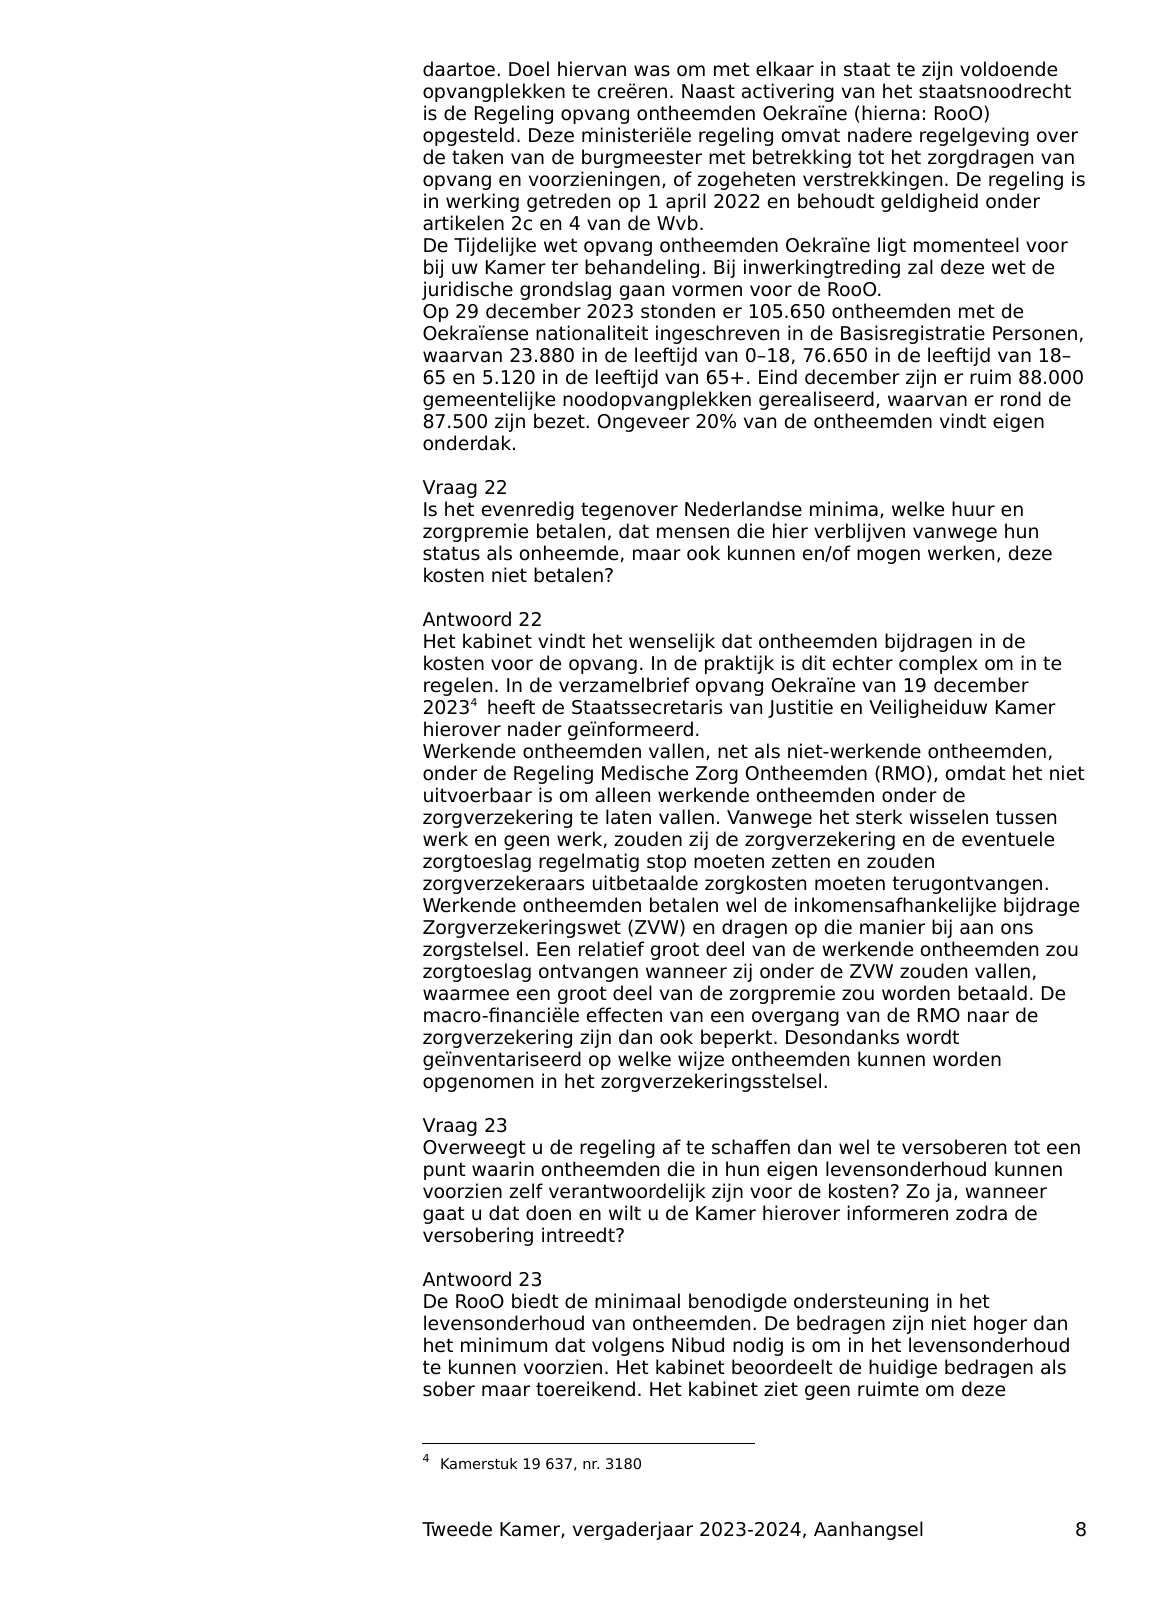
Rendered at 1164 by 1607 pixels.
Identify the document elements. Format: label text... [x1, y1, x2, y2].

text Antwoord 23 [422, 1269, 1087, 1291]
text Het kabinet vindt het wenselijk dat ontheemden bijdragen in de kosten voor de opvang. In de praktijk is dit echter complex om in te regelen. In de verzamelbrief opvang Oekraïne van 19 december 2023 heeft de Staatssecretaris van Justitie en Veiligheiduw Kamer hierover nader geïnformeerd. [422, 631, 1087, 741]
text Op 29 december 2023 stonden er 105.650 ontheemden met de Oekraïense nationaliteit ingeschreven in de Basisregistratie Personen, waarvan 23.880 in de leeftijd van 0–18, 76.650 in de leeftijd van 18–65 en 5.120 in de leeftijd van 65+. Eind december zijn er ruim 88.000 gemeentelijke noodopvangplekken gerealiseerd, waarvan er rond de 87.500 zijn bezet. Ongeveer 20% van de ontheemden vindt eigen onderdak. [422, 301, 1087, 455]
text Vraag 22 [422, 477, 1087, 499]
text Is het evenredig tegenover Nederlandse minima, welke huur en zorgpremie betalen, dat mensen die hier verblijven vanwege hun status als onheemde, maar ook kunnen en/of mogen werken, deze kosten niet betalen? [422, 499, 1087, 587]
text Werkende ontheemden vallen, net als niet-werkende ontheemden, onder de Regeling Medische Zorg Ontheemden (RMO), omdat het niet uitvoerbaar is om alleen werkende ontheemden onder de zorgverzekering te laten vallen. Vanwege het sterk wisselen tussen werk en geen werk, zouden zij de zorgverzekering en de eventuele zorgtoeslag regelmatig stop moeten zetten en zouden zorgverzekeraars uitbetaalde zorgkosten moeten terugontvangen. Werkende ontheemden betalen wel de inkomensafhankelijke bijdrage Zorgverzekeringswet (ZVW) en dragen op die manier bij aan ons zorgstelsel. Een relatief groot deel van de werkende ontheemden zou zorgtoeslag ontvangen wanneer zij onder de ZVW zouden vallen, waarmee een groot deel van de zorgpremie zou worden betaald. De macro-financiële effecten van een overgang van de RMO naar de zorgverzekering zijn dan ook beperkt. Desondanks wordt geïnventariseerd op welke wijze ontheemden kunnen worden opgenomen in het zorgverzekeringsstelsel. [422, 741, 1087, 1092]
text Overweegt u de regeling af te schaffen dan wel te versoberen tot een punt waarin ontheemden die in hun eigen levensonderhoud kunnen voorzien zelf verantwoordelijk zijn voor de kosten? Zo ja, wanneer gaat u dat doen en wilt u de Kamer hierover informeren zodra de versobering intreedt? [422, 1137, 1087, 1247]
text daartoe. Doel hiervan was om met elkaar in staat te zijn voldoende opvangplekken te creëren. Naast activering van het staatsnoodrecht is de Regeling opvang ontheemden Oekraïne (hierna: RooO) opgesteld. Deze ministeriële regeling omvat nadere regelgeving over de taken van de burgmeester met betrekking tot het zorgdragen van opvang en voorzieningen, of zogeheten verstrekkingen. De regeling is in werking getreden op 1 april 2022 en behoudt geldigheid onder artikelen 2c en 4 van de Wvb. [422, 59, 1087, 235]
text De RooO biedt de minimaal benodigde ondersteuning in het levensonderhoud van ontheemden. De bedragen zijn niet hoger dan het minimum dat volgens Nibud nodig is om in het levensonderhoud te kunnen voorzien. Het kabinet beoordeelt de huidige bedragen als sober maar toereikend. Het kabinet ziet geen ruimte om deze [422, 1291, 1087, 1401]
text Antwoord 22 [422, 609, 1087, 631]
text De Tijdelijke wet opvang ontheemden Oekraïne ligt momenteel voor bij uw Kamer ter behandeling. Bij inwerkingtreding zal deze wet de juridische grondslag gaan vormen voor de RooO. [422, 235, 1087, 301]
text Vraag 23 [422, 1115, 1087, 1137]
text Kamerstuk 19 637, nr. 3180 [422, 1452, 1087, 1474]
